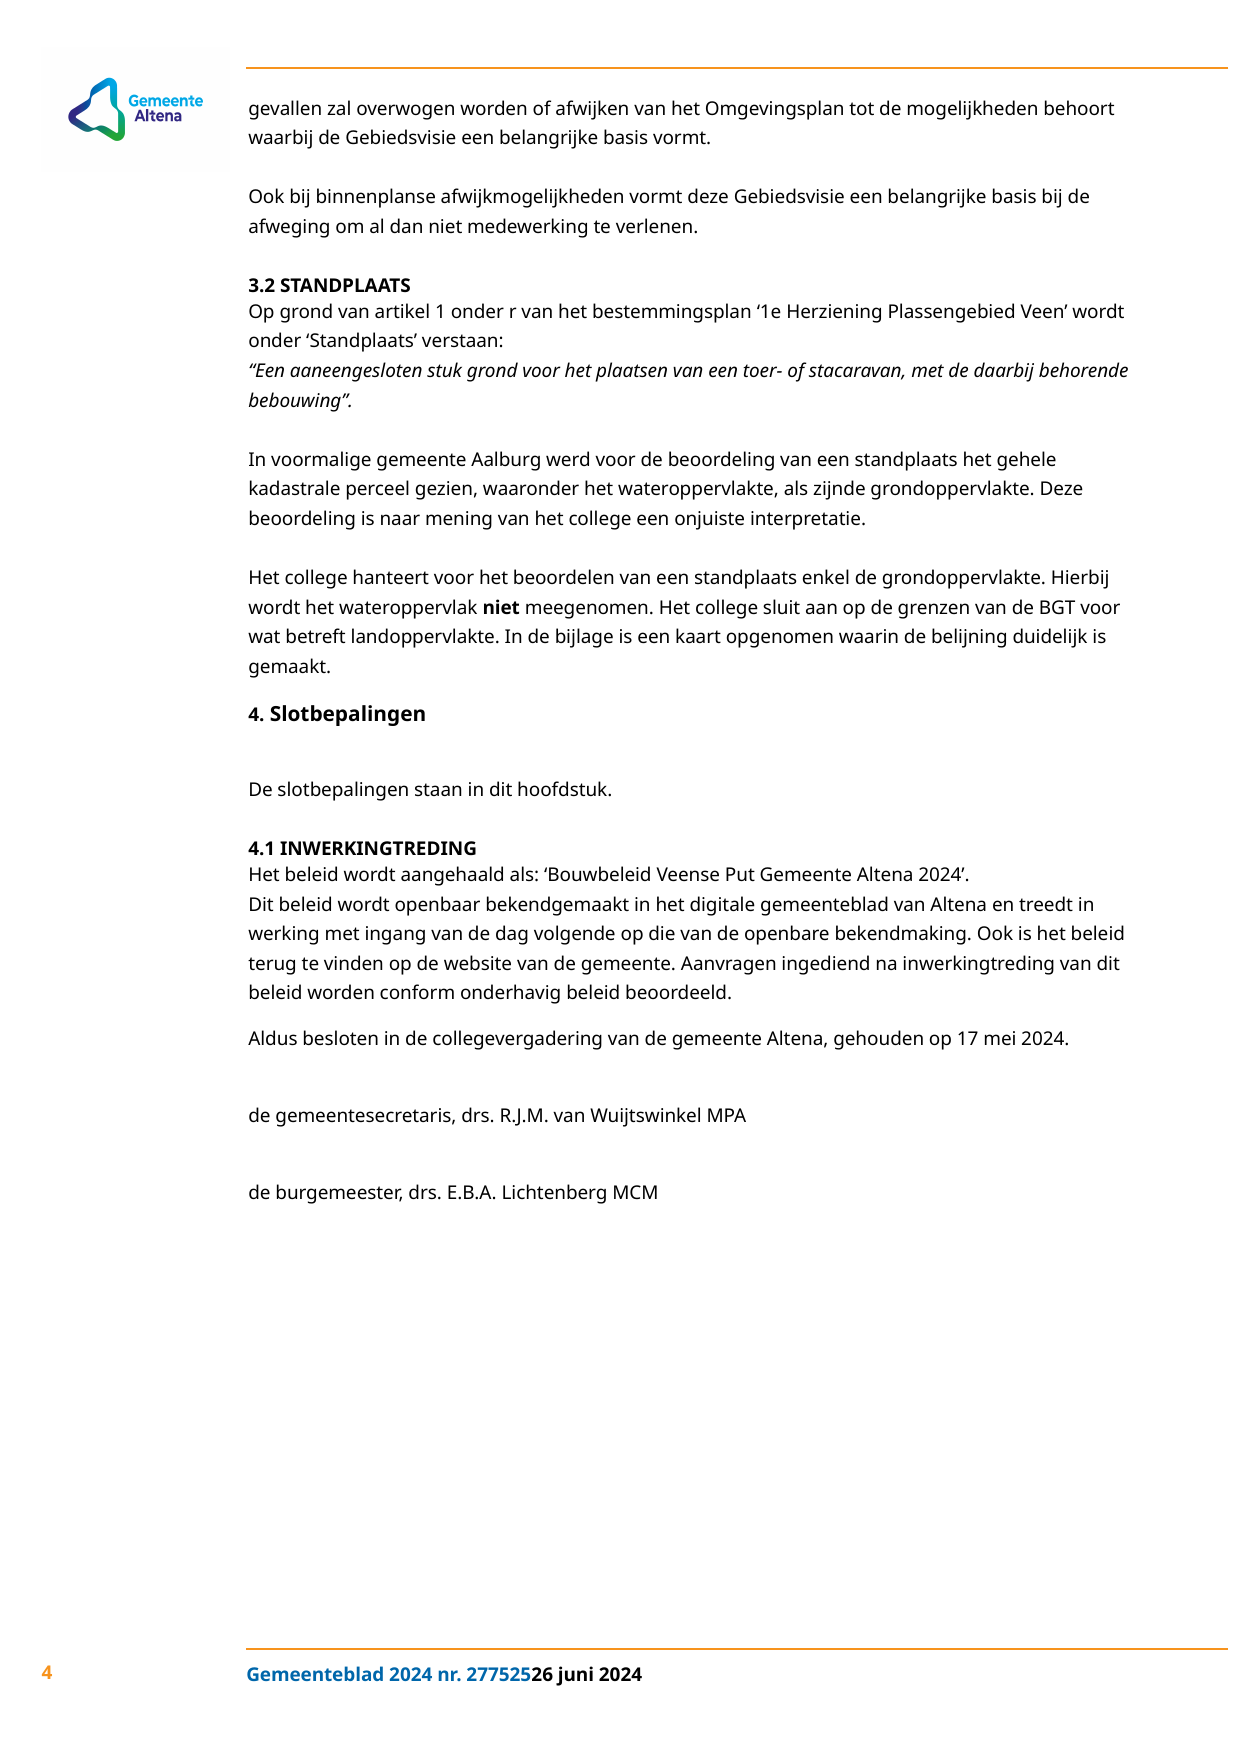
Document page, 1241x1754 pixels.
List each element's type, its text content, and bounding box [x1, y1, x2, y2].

text Het beleid wordt aangehaald als: ‘Bouwbeleid Veense Put Gemeente Altena 2024’. [248, 861, 1152, 887]
text de burgemeester, drs. E.B.A. Lichtenberg MCM [248, 1179, 1152, 1205]
text 4. Slotbepalingen [248, 699, 1152, 727]
text de gemeentesecretaris, drs. R.J.M. van Wuijtswinkel MPA [248, 1102, 1152, 1128]
text Dit beleid wordt openbaar bekendgemaakt in het digitale gemeenteblad van Altena en treedt in werking met ingang van de dag volgende op die van de openbare bekendmaking. Ook is het beleid terug te vinden op de website van de gemeente. Aanvragen ingediend na inwerkingtreding van dit beleid worden conform onderhavig beleid beoordeeld. [248, 891, 1152, 1005]
text Ook bij binnenplanse afwijkmogelijkheden vormt deze Gebiedsvisie een belangrijke basis bij de afweging om al dan niet medewerking te verlenen. [248, 183, 1152, 239]
text 3.2 STANDPLAATS [248, 272, 1152, 298]
text 4.1 INWERKINGTREDING [248, 836, 1152, 861]
text gevallen zal overwogen worden of afwijken van het Omgevingsplan tot de mogelijkheden behoort waarbij de Gebiedsvisie een belangrijke basis vormt. [248, 95, 1152, 150]
text Het college hanteert voor het beoordelen van een standplaats enkel de grondoppervlakte. Hierbij wordt het wateroppervlak niet meegenomen. Het college sluit aan op de grenzen van de BGT voor wat betreft landoppervlakte. In de bijlage is een kaart opgenomen waarin de belijning duidelijk is gemaakt. [248, 564, 1152, 679]
picture [41, 47, 231, 172]
text “Een aaneengesloten stuk grond voor het plaatsen van een toer- of stacaravan, met de daarbij behorende bebouwing”. [248, 357, 1152, 412]
text Op grond van artikel 1 onder r van het bestemmingsplan ‘1e Herziening Plassengebied Veen’ wordt onder ‘Standplaats’ verstaan: [248, 298, 1152, 353]
text Aldus besloten in de collegevergadering van de gemeente Altena, gehouden op 17 mei 2024. [248, 1025, 1152, 1051]
text In voormalige gemeente Aalburg werd voor de beoordeling van een standplaats het gehele kadastrale perceel gezien, waaronder het wateroppervlakte, als zijnde grondoppervlakte. Deze beoordeling is naar mening van het college een onjuiste interpretatie. [248, 446, 1152, 531]
text De slotbepalingen staan in dit hoofdstuk. [248, 776, 1152, 802]
